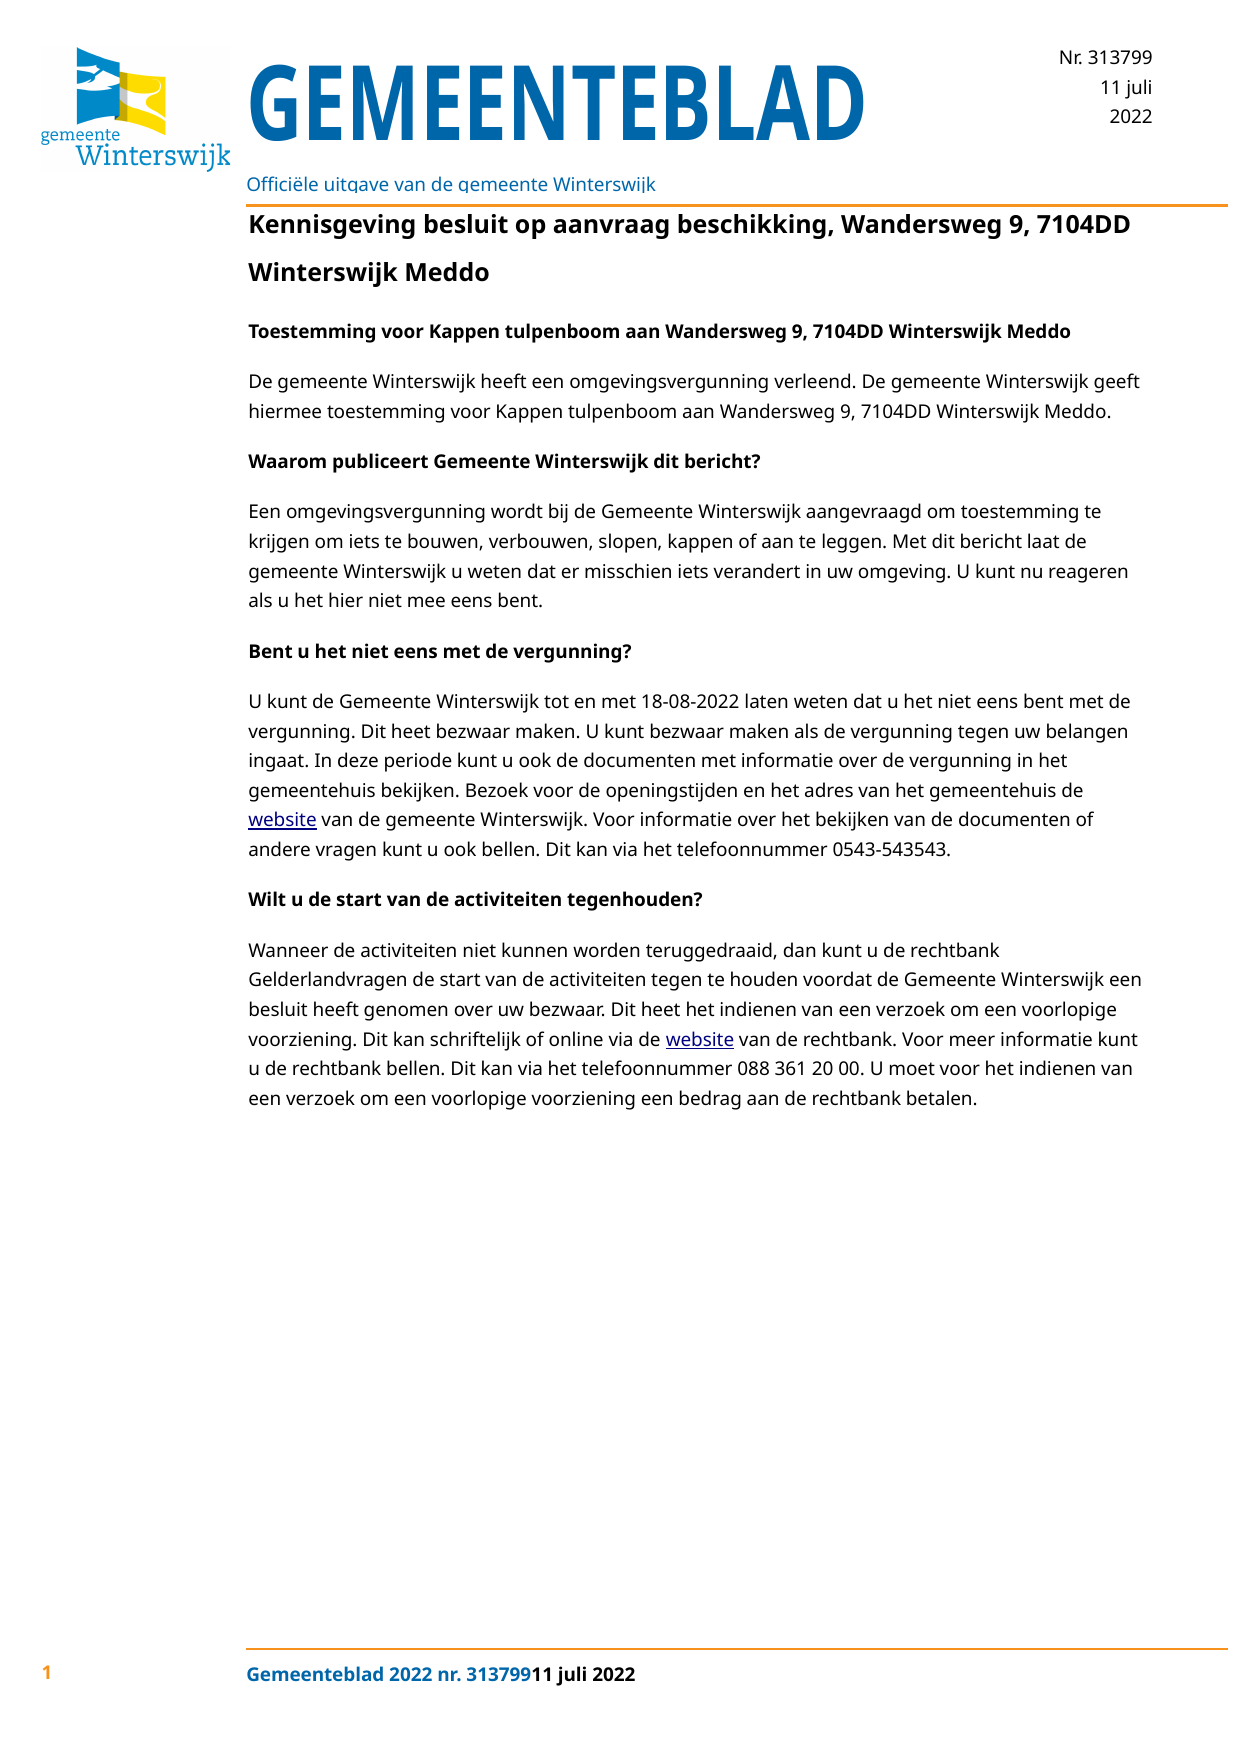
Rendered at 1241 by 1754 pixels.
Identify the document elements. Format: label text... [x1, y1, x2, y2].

text Bent u het niet eens met de vergunning? [248, 638, 1152, 664]
text Een omgevingsvergunning wordt bij de Gemeente Winterswijk aangevraagd om toestemming te krijgen om iets te bouwen, verbouwen, slopen, kappen of aan te leggen. Met dit bericht laat de gemeente Winterswijk u weten dat er misschien iets verandert in uw omgeving. U kunt nu reageren als u het hier niet mee eens bent. [248, 499, 1152, 613]
text Wilt u de start van de activiteiten tegenhouden? [248, 887, 1152, 912]
text De gemeente Winterswijk heeft een omgevingsvergunning verleend. De gemeente Winterswijk geeft hiermee toestemming voor Kappen tulpenboom aan Wandersweg 9, 7104DD Winterswijk Meddo. [248, 368, 1152, 424]
text Waarom publiceert Gemeente Winterswijk dit bericht? [248, 448, 1152, 474]
text U kunt de Gemeente Winterswijk tot en met 18-08-2022 laten weten dat u het niet eens bent met de vergunning. Dit heet bezwaar maken. U kunt bezwaar maken als de vergunning tegen uw belangen ingaat. In deze periode kunt u ook de documenten met informatie over de vergunning in het gemeentehuis bekijken. Bezoek voor de openingstijden en het adres van het gemeentehuis de website van de gemeente Winterswijk. Voor informatie over het bekijken van de documenten of andere vragen kunt u ook bellen. Dit kan via het telefoonnummer 0543-543543. [248, 688, 1152, 862]
text Wanneer de activiteiten niet kunnen worden teruggedraaid, dan kunt u de rechtbank Gelderlandvragen de start van de activiteiten tegen te houden voordat de Gemeente Winterswijk een besluit heeft genomen over uw bezwaar. Dit heet het indienen van een verzoek om een voorlopige voorziening. Dit kan schriftelijk of online via de website van de rechtbank. Voor meer informatie kunt u de rechtbank bellen. Dit kan via het telefoonnummer 088 361 20 00. U moet voor het indienen van een verzoek om een voorlopige voorziening een bedrag aan de rechtbank betalen. [248, 937, 1152, 1111]
text Toestemming voor Kappen tulpenboom aan Wandersweg 9, 7104DD Winterswijk Meddo [248, 318, 1152, 344]
picture [225, 153, 231, 162]
text Kennisgeving besluit op aanvraag beschikking, Wandersweg 9, 7104DD Winterswijk Meddo [248, 207, 1152, 288]
picture [41, 47, 231, 172]
